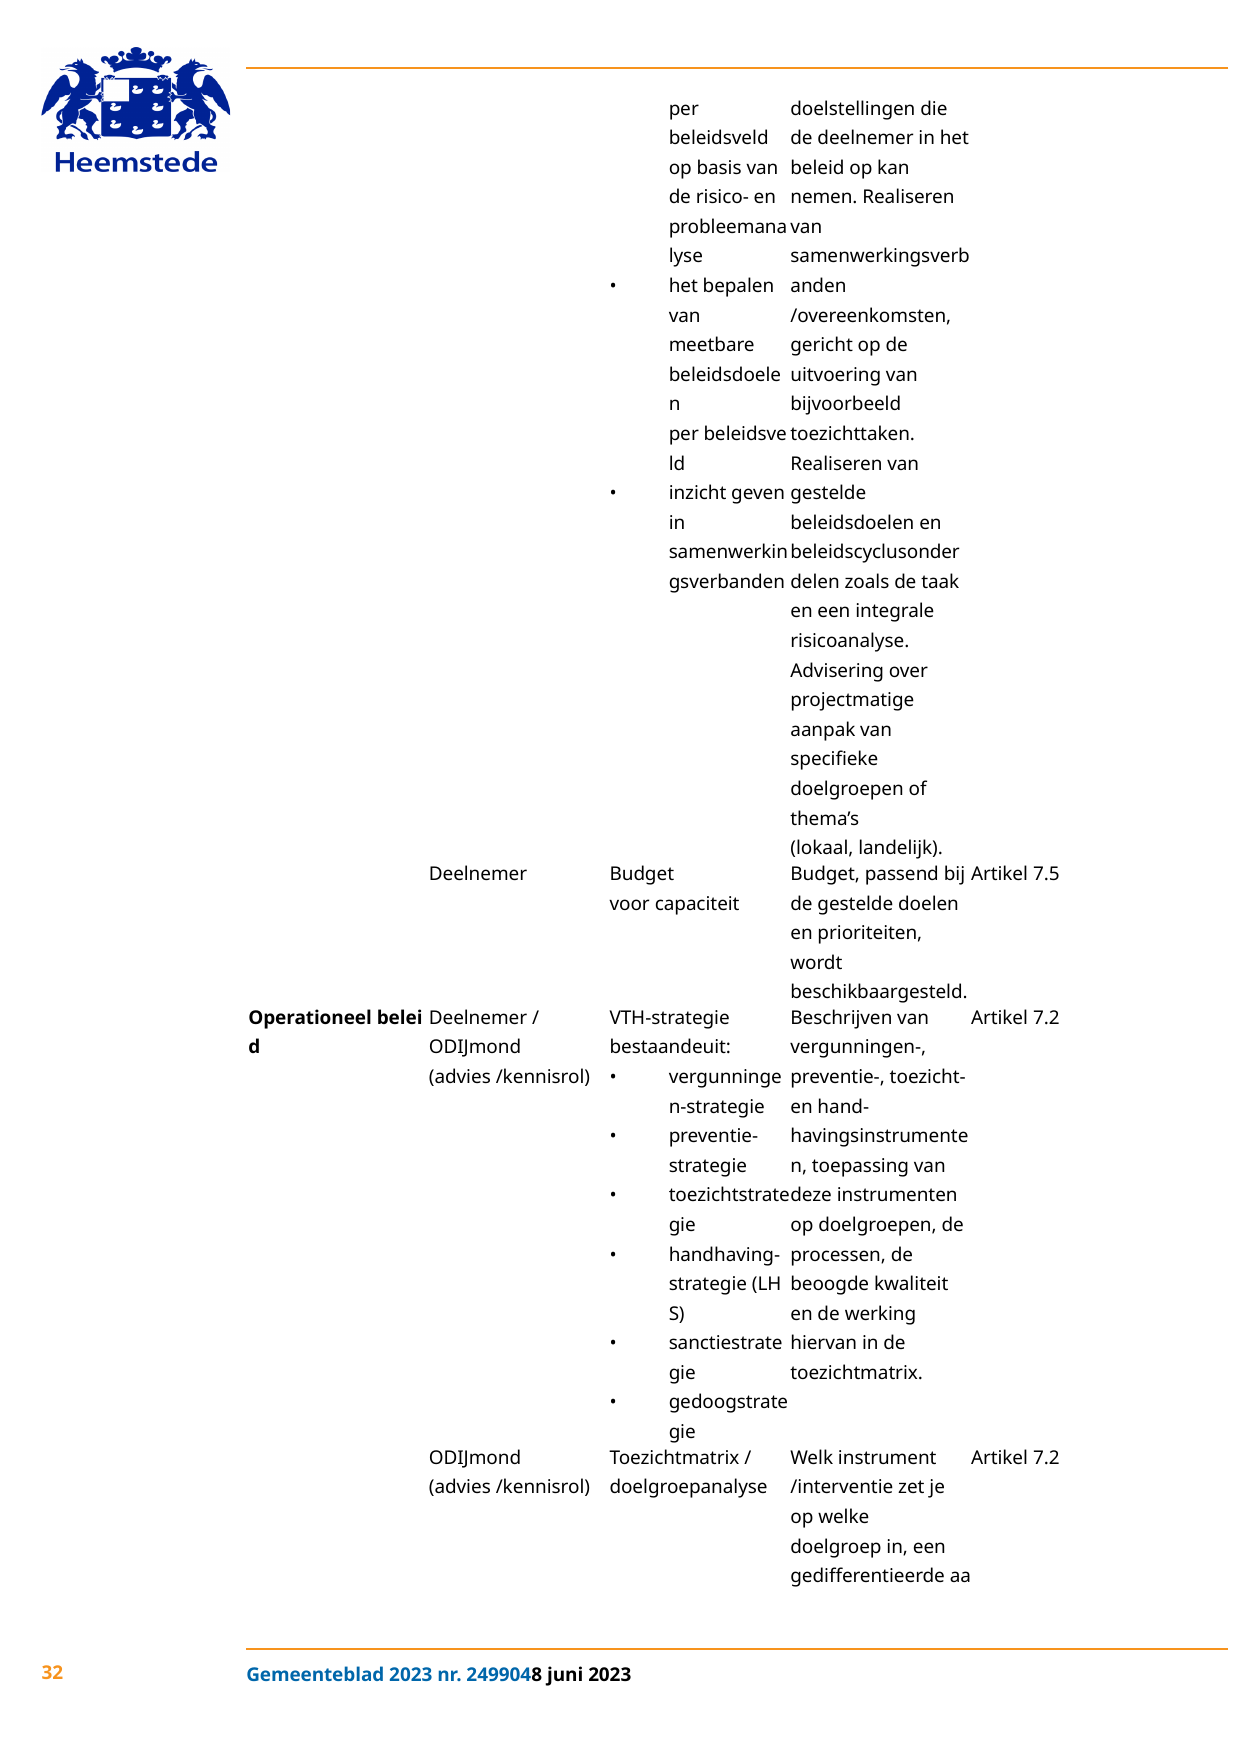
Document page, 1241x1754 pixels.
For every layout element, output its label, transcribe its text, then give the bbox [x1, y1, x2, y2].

table_cell Deelnemer [429, 860, 609, 1004]
table_cell Artikel 7.2 [971, 1004, 1152, 1444]
picture [41, 47, 231, 172]
table_cell Budget, passend bij de gestelde doelen en prioriteiten, wordt beschikbaargesteld. [790, 860, 971, 1004]
table_cell [429, 95, 609, 860]
table_cell Welk instrument /interventie zet je op welke doelgroep in, een gedifferentieerde aa [790, 1444, 971, 1588]
table_cell Toezichtmatrix /doelgroepanalyse [609, 1444, 790, 1588]
table_cell Artikel 7.5 [971, 860, 1152, 1004]
table_cell Budget voor capaciteit [609, 860, 790, 1004]
table_cell ODIJmond (advies /kennisrol) [429, 1444, 609, 1588]
table_cell Deelnemer / ODIJmond (advies /kennisrol) [429, 1004, 609, 1444]
table_cell VTH-strategie bestaandeuit: vergunningen-strategie preventie-strategie toezichtstrategie handhaving-strategie (LHS) sanctiestrategie gedoogstrategie [609, 1004, 790, 1444]
table_cell [248, 95, 429, 1004]
table_cell Artikel 7.2 [971, 1444, 1152, 1588]
table_cell Beschrijven van vergunningen-, preventie-, toezicht- en hand- havingsinstrumenten, toepassing van deze instrumenten op doelgroepen, de processen, de beoogde kwaliteit en de werking hiervan in de toezichtmatrix. [790, 1004, 971, 1444]
table_cell per beleidsveld op basis van de risico- en probleemanalyse het bepalen van meetbare beleidsdoelen per beleidsveld inzicht geven in samenwerkingsverbanden [609, 95, 790, 860]
table_cell Operationeel beleid [248, 1004, 429, 1588]
table_cell doelstellingen die de deelnemer in het beleid op kan nemen. Realiseren van samenwerkingsverbanden /overeenkomsten, gericht op de uitvoering van bijvoorbeeld toezichttaken. Realiseren van gestelde beleidsdoelen en beleidscyclusonderdelen zoals de taak en een integrale risicoanalyse. Advisering over projectmatige aanpak van specifieke doelgroepen of thema’s (lokaal, landelijk). [790, 95, 971, 860]
table_cell [971, 95, 1152, 860]
